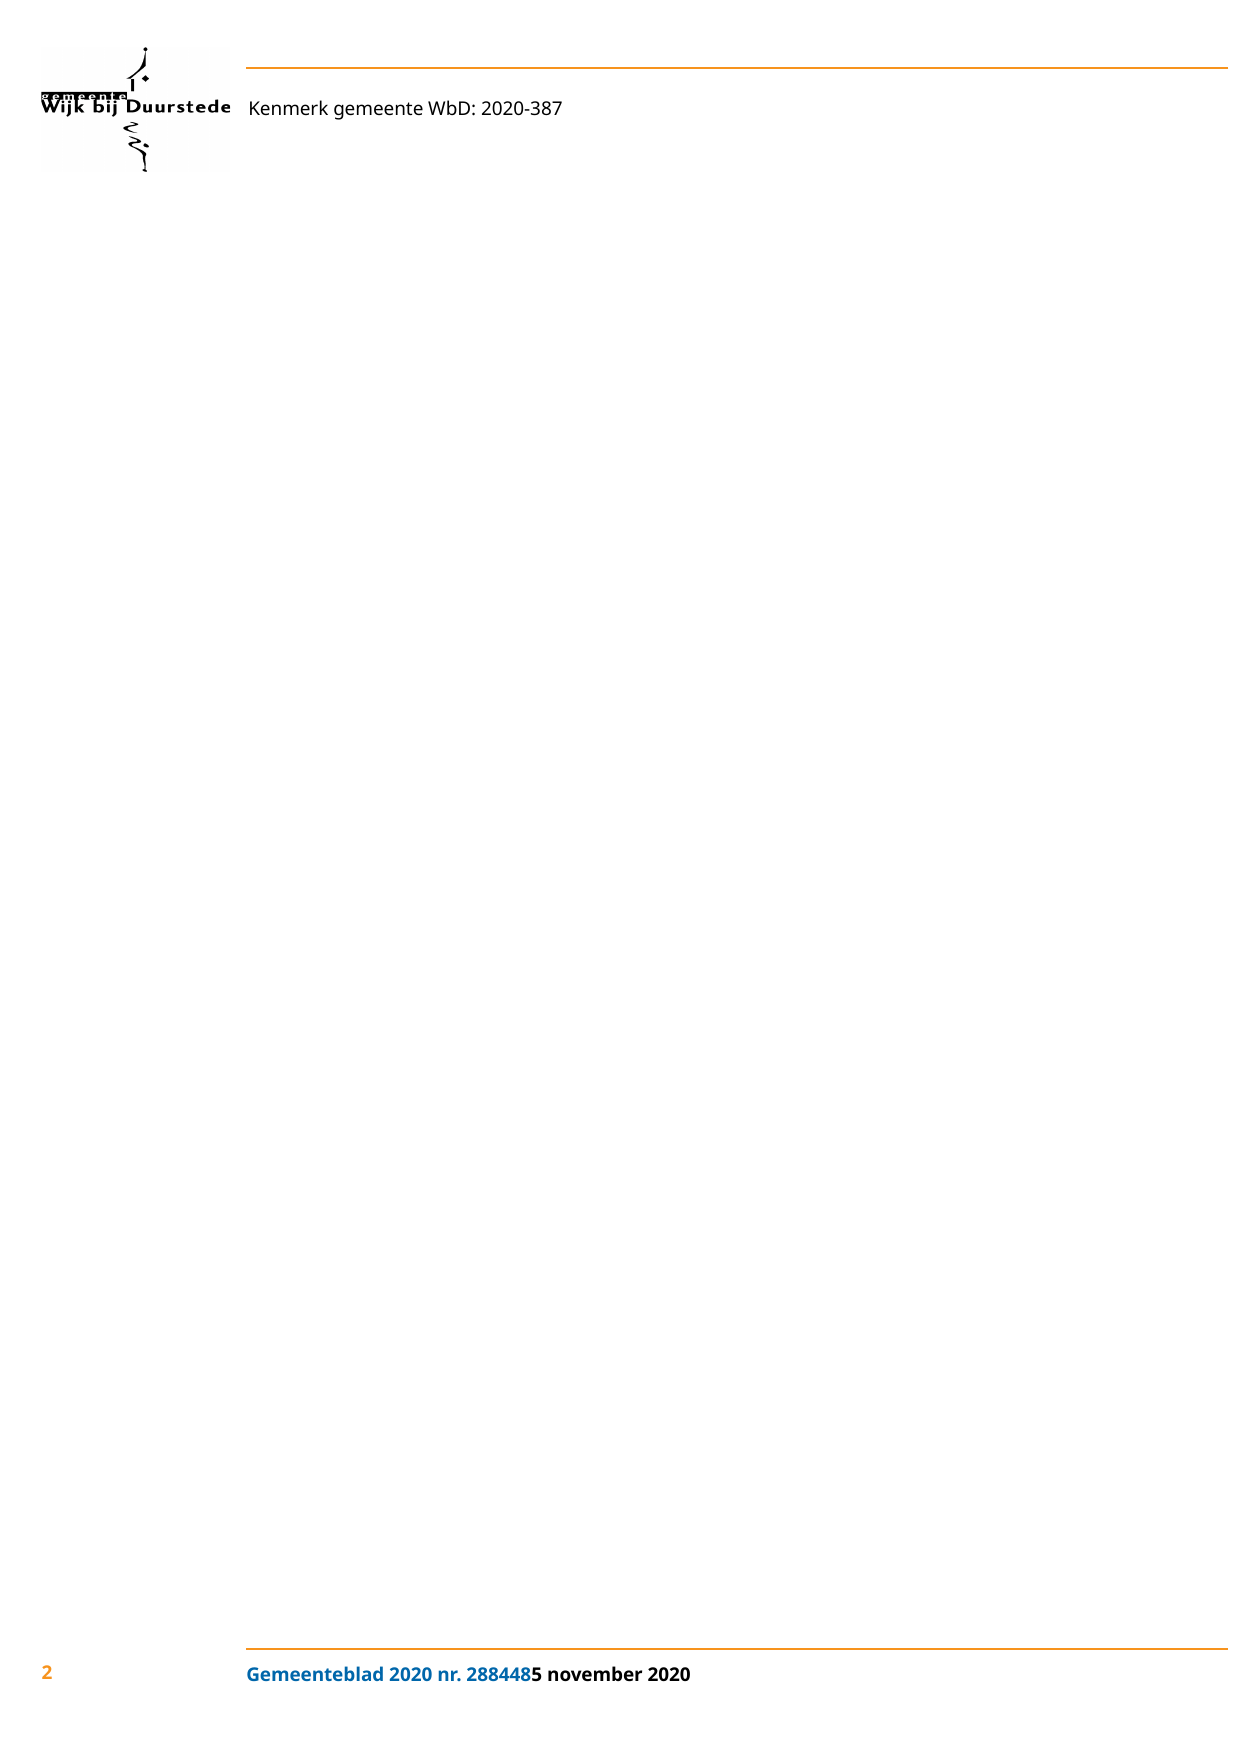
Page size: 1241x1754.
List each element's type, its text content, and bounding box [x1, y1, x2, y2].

text Kenmerk gemeente WbD: 2020-387 [248, 95, 1152, 121]
picture [41, 47, 231, 172]
